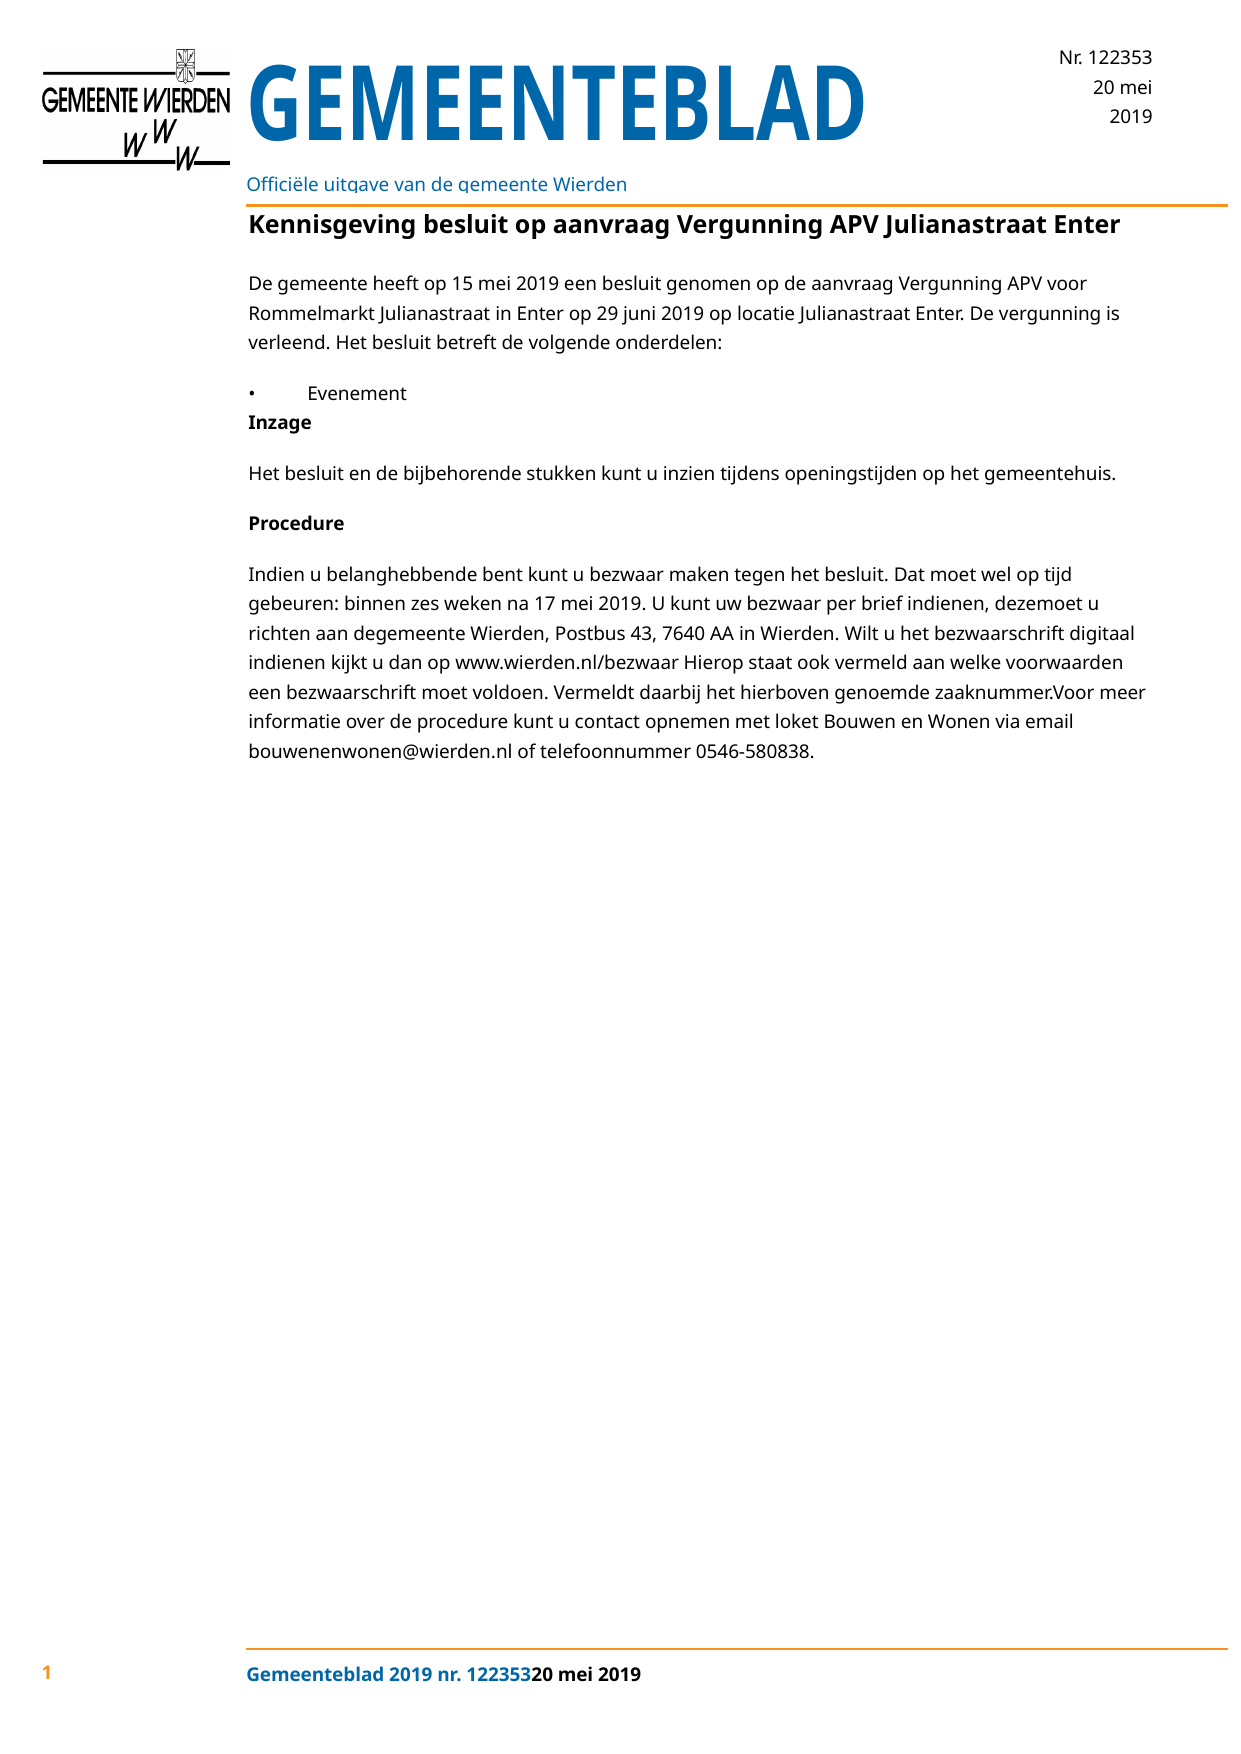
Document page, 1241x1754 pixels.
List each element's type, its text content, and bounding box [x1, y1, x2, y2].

text Inzage [248, 409, 1152, 435]
text Indien u belanghebbende bent kunt u bezwaar maken tegen het besluit. Dat moet wel op tijd gebeuren: binnen zes weken na 17 mei 2019. U kunt uw bezwaar per brief indienen, dezemoet u richten aan degemeente Wierden, Postbus 43, 7640 AA in Wierden. Wilt u het bezwaarschrift digitaal indienen kijkt u dan op www.wierden.nl/bezwaar Hierop staat ook vermeld aan welke voorwaarden een bezwaarschrift moet voldoen. Vermeldt daarbij het hierboven genoemde zaaknummer.Voor meer informatie over de procedure kunt u contact opnemen met loket Bouwen en Wonen via email bouwenenwonen@wierden.nl of telefoonnummer 0546-580838. [248, 561, 1152, 764]
text Het besluit en de bijbehorende stukken kunt u inzien tijdens openingstijden op het gemeentehuis. [248, 460, 1152, 486]
text Kennisgeving besluit op aanvraag Vergunning APV Julianastraat Enter [248, 207, 1152, 241]
text Procedure [248, 510, 1152, 536]
picture [41, 47, 231, 172]
list Evenement [248, 380, 1152, 406]
text De gemeente heeft op 15 mei 2019 een besluit genomen op de aanvraag Vergunning APV voor Rommelmarkt Julianastraat in Enter op 29 juni 2019 op locatie Julianastraat Enter. De vergunning is verleend. Het besluit betreft de volgende onderdelen: [248, 270, 1152, 355]
